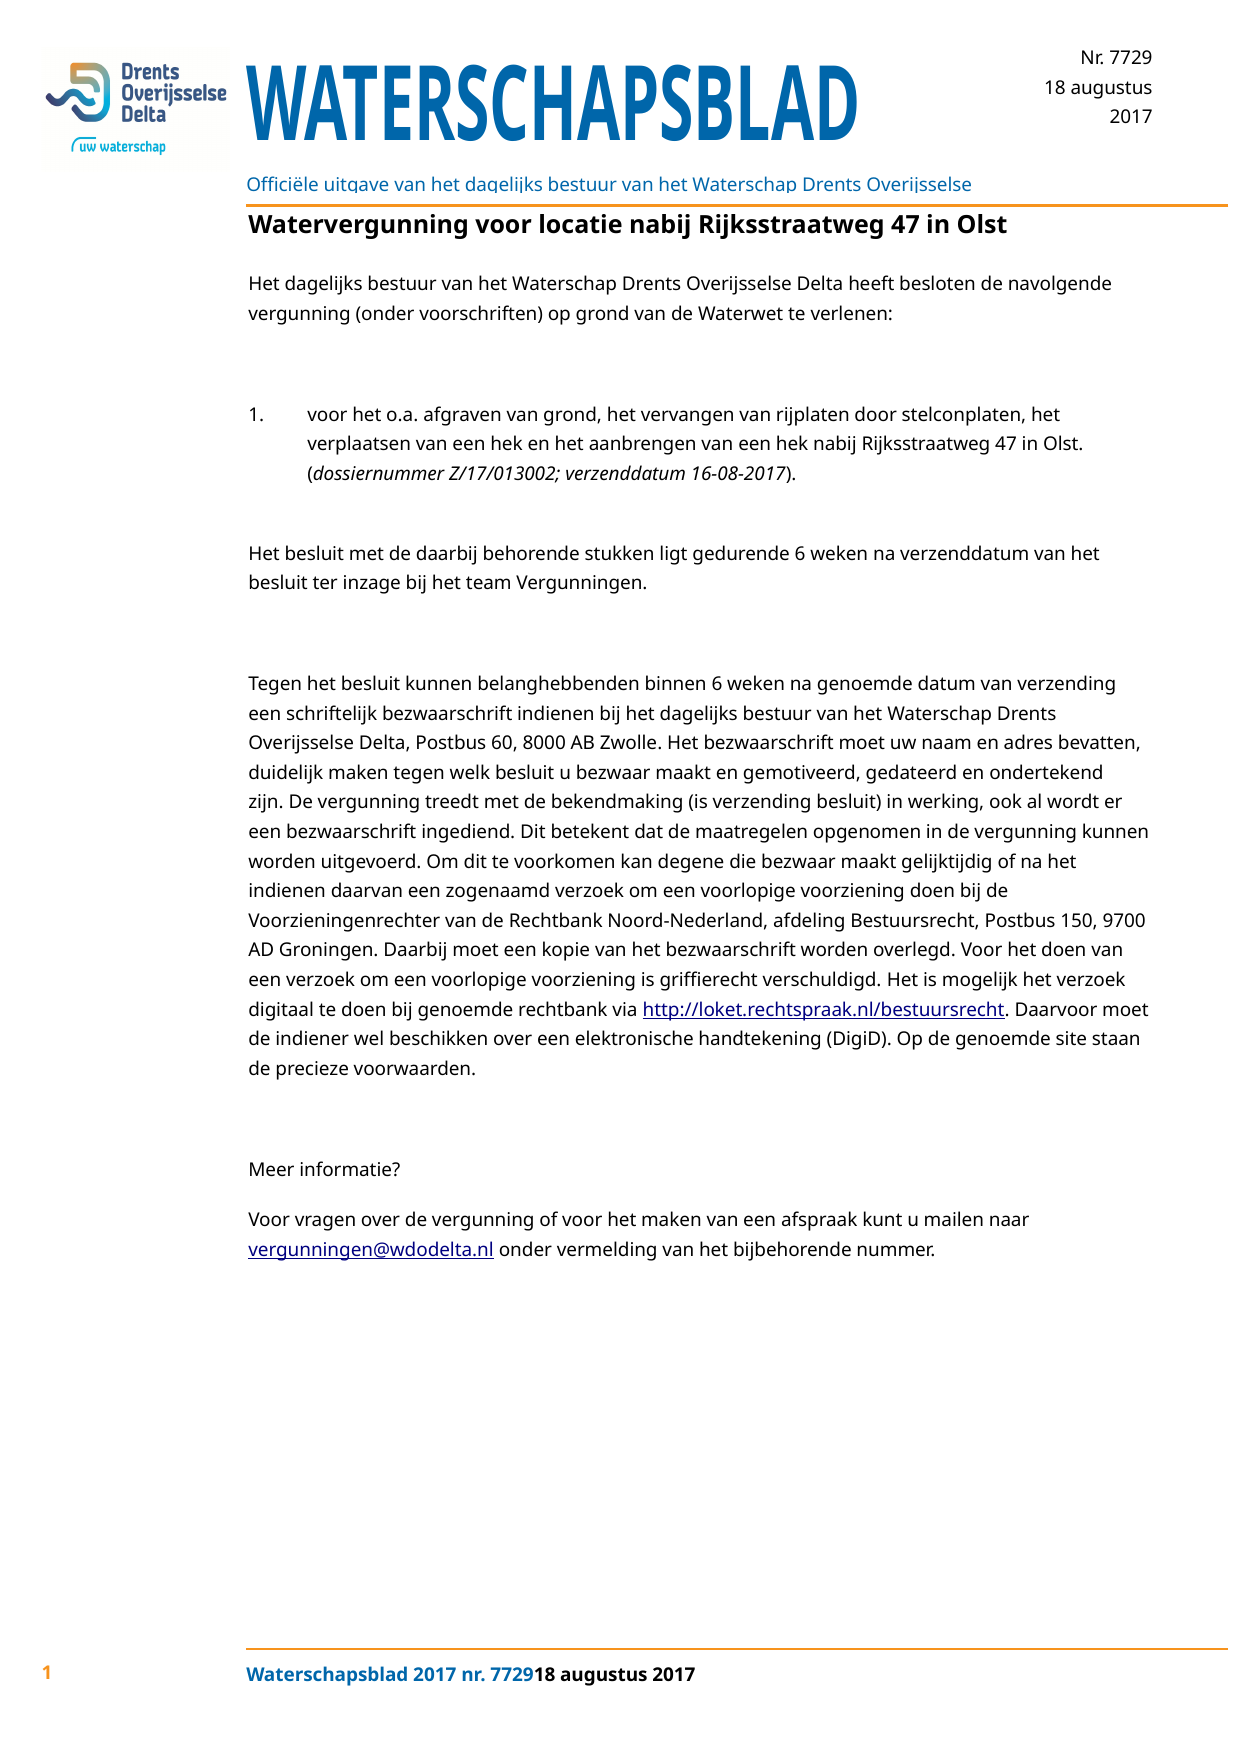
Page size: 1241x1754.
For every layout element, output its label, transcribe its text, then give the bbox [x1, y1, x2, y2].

text Het dagelijks bestuur van het Waterschap Drents Overijsselse Delta heeft besloten de navolgende vergunning (onder voorschriften) op grond van de Waterwet te verlenen: [248, 270, 1152, 326]
text Tegen het besluit kunnen belanghebbenden binnen 6 weken na genoemde datum van verzending een schriftelijk bezwaarschrift indienen bij het dagelijks bestuur van het Waterschap Drents Overijsselse Delta, Postbus 60, 8000 AB Zwolle. Het bezwaarschrift moet uw naam en adres bevatten, duidelijk maken tegen welk besluit u bezwaar maakt en gemotiveerd, gedateerd en ondertekend zijn. De vergunning treedt met de bekendmaking (is verzending besluit) in werking, ook al wordt er een bezwaarschrift ingediend. Dit betekent dat de maatregelen opgenomen in de vergunning kunnen worden uitgevoerd. Om dit te voorkomen kan degene die bezwaar maakt gelijktijdig of na het indienen daarvan een zogenaamd verzoek om een voorlopige voorziening doen bij de Voorzieningenrechter van de Rechtbank Noord-Nederland, afdeling Bestuursrecht, Postbus 150, 9700 AD Groningen. Daarbij moet een kopie van het bezwaarschrift worden overlegd. Voor het doen van een verzoek om een voorlopige voorziening is griffierecht verschuldigd. Het is mogelijk het verzoek digitaal te doen bij genoemde rechtbank via http://loket.rechtspraak.nl/bestuursrecht. Daarvoor moet de indiener wel beschikken over een elektronische handtekening (DigiD). Op de genoemde site staan de precieze voorwaarden. [248, 670, 1152, 1081]
text Het besluit met de daarbij behorende stukken ligt gedurende 6 weken na verzenddatum van het besluit ter inzage bij het team Vergunningen. [248, 540, 1152, 595]
list voor het o.a. afgraven van grond, het vervangen van rijplaten door stelconplaten, het verplaatsen van een hek en het aanbrengen van een hek nabij Rijksstraatweg 47 in Olst. (dossiernummer Z/17/013002; verzenddatum 16-08-2017). [248, 401, 1152, 486]
picture [41, 47, 231, 172]
text Watervergunning voor locatie nabij Rijksstraatweg 47 in Olst [248, 207, 1152, 241]
text Voor vragen over de vergunning of voor het maken van een afspraak kunt u mailen naar vergunningen@wdodelta.nl onder vermelding van het bijbehorende nummer. [248, 1206, 1152, 1261]
text Meer informatie? [248, 1156, 1152, 1181]
